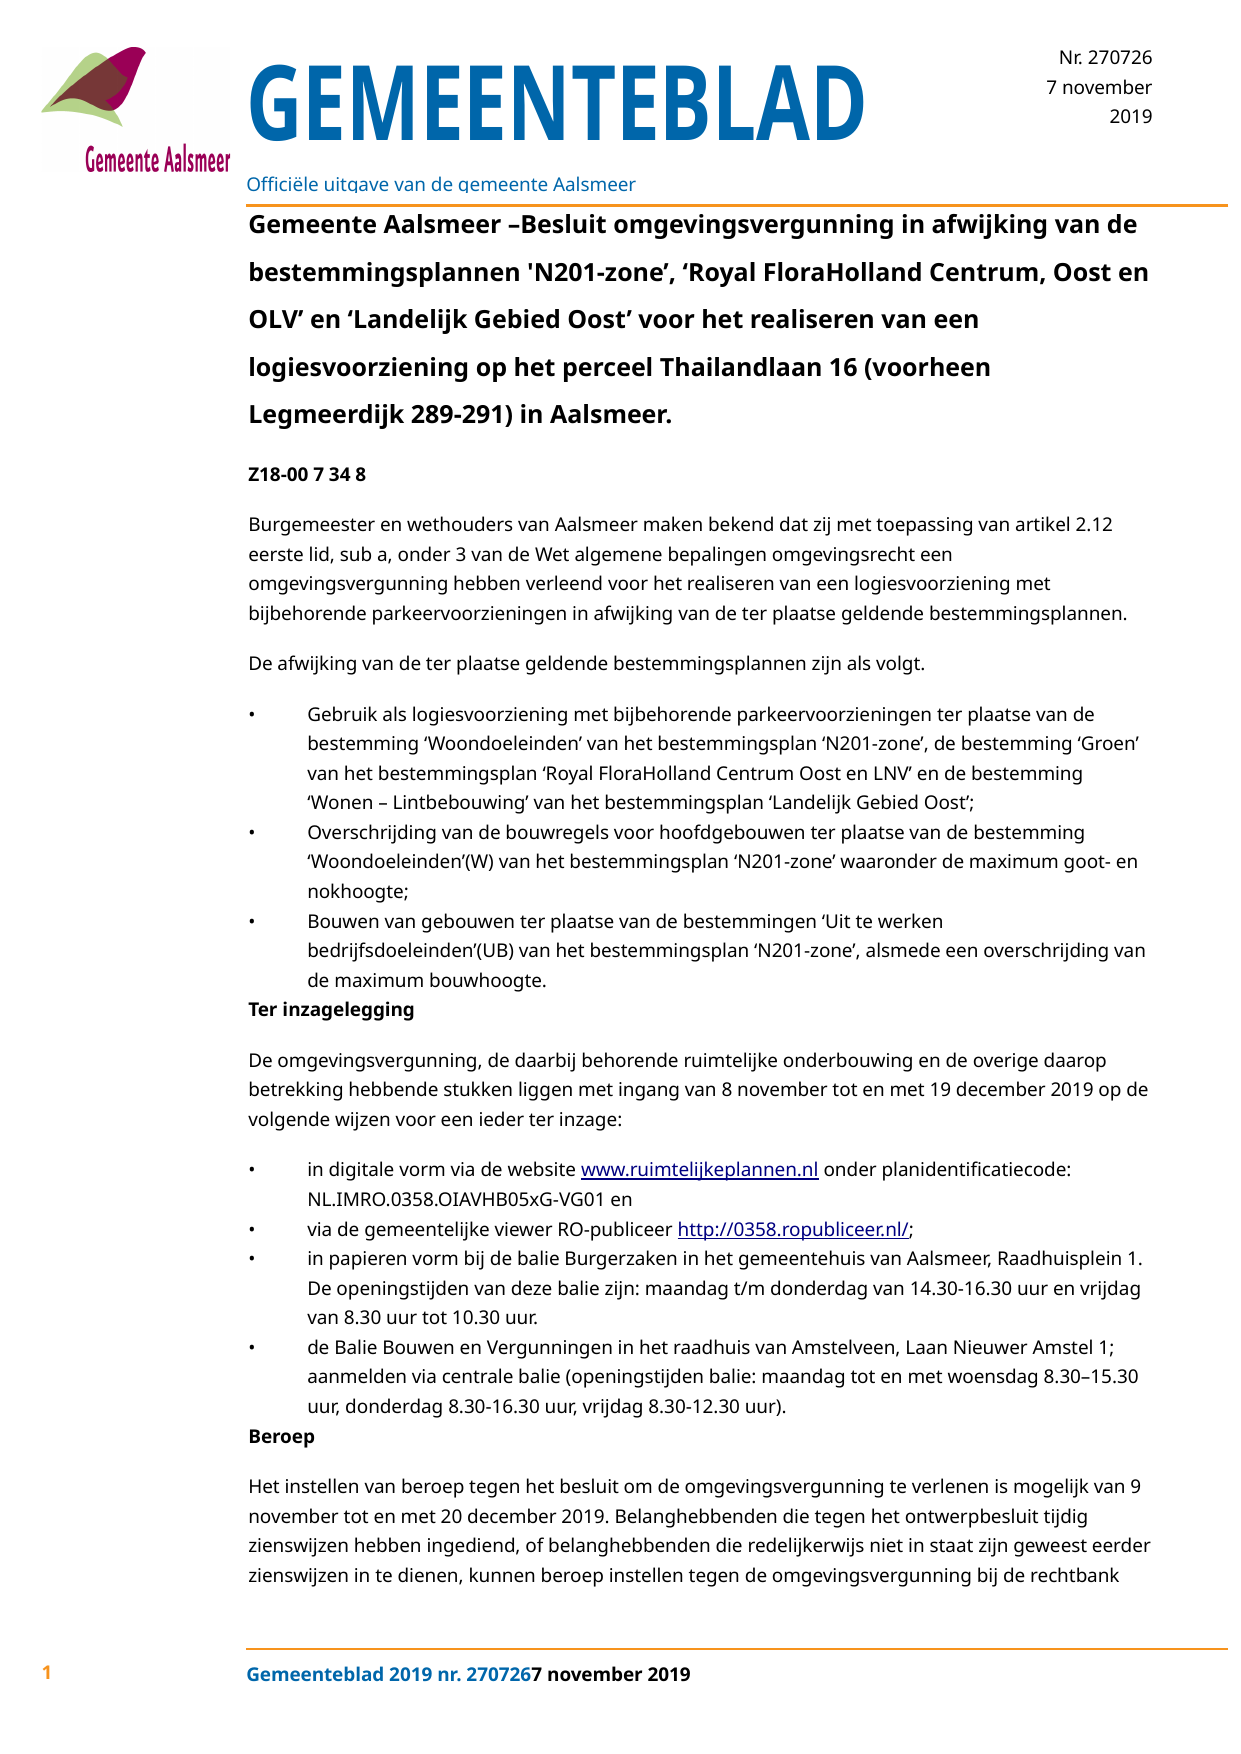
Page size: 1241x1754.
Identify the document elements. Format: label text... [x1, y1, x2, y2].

list Bouwen van gebouwen ter plaatse van de bestemmingen ‘Uit te werken bedrijfsdoeleinden’(UB) van het bestemmingsplan ‘N201-zone’, alsmede een overschrijding van de maximum bouwhoogte. [248, 908, 1152, 993]
list via de gemeentelijke viewer RO-publiceer http://0358.ropubliceer.nl/; [248, 1216, 1152, 1241]
list in digitale vorm via de website www.ruimtelijkeplannen.nl onder planidentificatiecode: NL.IMRO.0358.OIAVHB05xG-VG01 en [248, 1157, 1152, 1212]
text Z18-00 7 34 8 [248, 461, 1152, 486]
text Ter inzagelegging [248, 997, 1152, 1022]
text Burgemeester en wethouders van Aalsmeer maken bekend dat zij met toepassing van artikel 2.12 eerste lid, sub a, onder 3 van de Wet algemene bepalingen omgevingsrecht een omgevingsvergunning hebben verleend voor het realiseren van een logiesvoorziening met bijbehorende parkeervoorzieningen in afwijking van de ter plaatse geldende bestemmingsplannen. [248, 511, 1152, 626]
list in papieren vorm bij de balie Burgerzaken in het gemeentehuis van Aalsmeer, Raadhuisplein 1. De openingstijden van deze balie zijn: maandag t/m donderdag van 14.30-16.30 uur en vrijdag van 8.30 uur tot 10.30 uur. [248, 1245, 1152, 1330]
picture [41, 47, 231, 172]
text Het instellen van beroep tegen het besluit om de omgevingsvergunning te verlenen is mogelijk van 9 november tot en met 20 december 2019. Belanghebbenden die tegen het ontwerpbesluit tijdig zienswijzen hebben ingediend, of belanghebbenden die redelijkerwijs niet in staat zijn geweest eerder zienswijzen in te dienen, kunnen beroep instellen tegen de omgevingsvergunning bij de rechtbank [248, 1473, 1152, 1588]
text De afwijking van de ter plaatse geldende bestemmingsplannen zijn als volgt. [248, 650, 1152, 676]
text De omgevingsvergunning, de daarbij behorende ruimtelijke onderbouwing en de overige daarop betrekking hebbende stukken liggen met ingang van 8 november tot en met 19 december 2019 op de volgende wijzen voor een ieder ter inzage: [248, 1047, 1152, 1132]
list Overschrijding van de bouwregels voor hoofdgebouwen ter plaatse van de bestemming ‘Woondoeleinden’(W) van het bestemmingsplan ‘N201-zone’ waaronder de maximum goot- en nokhoogte; [248, 819, 1152, 904]
list Gebruik als logiesvoorziening met bijbehorende parkeervoorzieningen ter plaatse van de bestemming ‘Woondoeleinden’ van het bestemmingsplan ‘N201-zone’, de bestemming ‘Groen’ van het bestemmingsplan ‘Royal FloraHolland Centrum Oost en LNV’ en de bestemming ‘Wonen – Lintbebouwing’ van het bestemmingsplan ‘Landelijk Gebied Oost’; [248, 701, 1152, 815]
list de Balie Bouwen en Vergunningen in het raadhuis van Amstelveen, Laan Nieuwer Amstel 1; aanmelden via centrale balie (openingstijden balie: maandag tot en met woensdag 8.30–15.30 uur, donderdag 8.30-16.30 uur, vrijdag 8.30-12.30 uur). [248, 1334, 1152, 1419]
text Gemeente Aalsmeer –Besluit omgevingsvergunning in afwijking van de bestemmingsplannen 'N201-zone’, ‘Royal FloraHolland Centrum, Oost en OLV’ en ‘Landelijk Gebied Oost’ voor het realiseren van een logiesvoorziening op het perceel Thailandlaan 16 (voorheen Legmeerdijk 289-291) in Aalsmeer. [248, 207, 1152, 431]
text Beroep [248, 1423, 1152, 1448]
